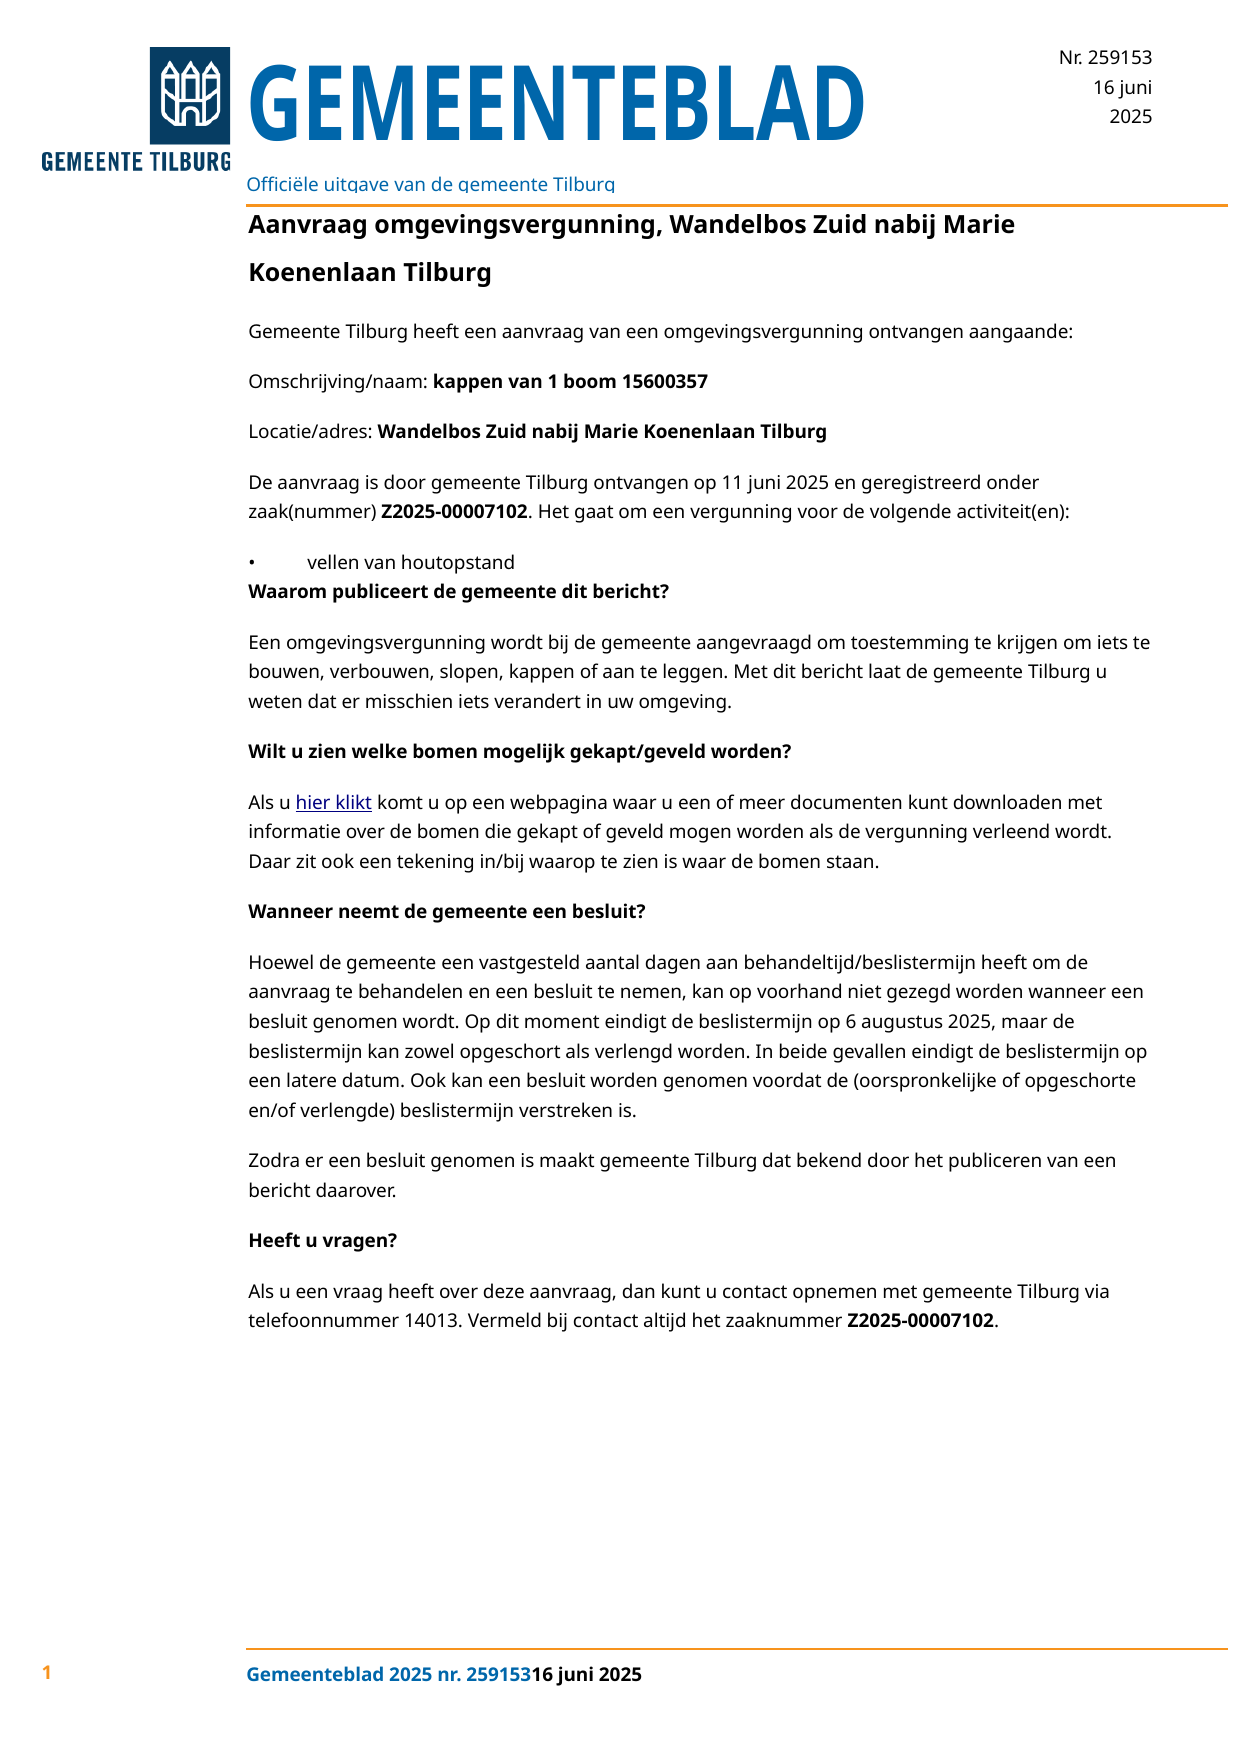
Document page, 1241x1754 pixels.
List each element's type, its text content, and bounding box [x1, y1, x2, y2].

text Hoewel de gemeente een vastgesteld aantal dagen aan behandeltijd/beslistermijn heeft om de aanvraag te behandelen en een besluit te nemen, kan op voorhand niet gezegd worden wanneer een besluit genomen wordt. Op dit moment eindigt de beslistermijn op 6 augustus 2025, maar de beslistermijn kan zowel opgeschort als verlengd worden. In beide gevallen eindigt de beslistermijn op een latere datum. Ook kan een besluit worden genomen voordat de (oorspronkelijke of opgeschorte en/of verlengde) beslistermijn verstreken is. [248, 949, 1152, 1123]
text Aanvraag omgevingsvergunning, Wandelbos Zuid nabij Marie Koenenlaan Tilburg [248, 207, 1152, 288]
text Als u een vraag heeft over deze aanvraag, dan kunt u contact opnemen met gemeente Tilburg via telefoonnummer 14013. Vermeld bij contact altijd het zaaknummer Z2025-00007102. [248, 1278, 1152, 1333]
text Locatie/adres: Wandelbos Zuid nabij Marie Koenenlaan Tilburg [248, 419, 1152, 444]
list vellen van houtopstand [248, 549, 1152, 575]
text De aanvraag is door gemeente Tilburg ontvangen op 11 juni 2025 en geregistreerd onder zaak(nummer) Z2025-00007102. Het gaat om een vergunning voor de volgende activiteit(en): [248, 469, 1152, 524]
text Zodra er een besluit genomen is maakt gemeente Tilburg dat bekend door het publiceren van een bericht daarover. [248, 1147, 1152, 1203]
text Gemeente Tilburg heeft een aanvraag van een omgevingsvergunning ontvangen aangaande: [248, 318, 1152, 344]
text Omschrijving/naam: kappen van 1 boom 15600357 [248, 368, 1152, 394]
text Waarom publiceert de gemeente dit bericht? [248, 579, 1152, 604]
text Wanneer neemt de gemeente een besluit? [248, 899, 1152, 924]
text Als u hier klikt komt u op een webpagina waar u een of meer documenten kunt downloaden met informatie over de bomen die gekapt of geveld mogen worden als de vergunning verleend wordt. Daar zit ook een tekening in/bij waarop te zien is waar de bomen staan. [248, 789, 1152, 874]
text Heeft u vragen? [248, 1227, 1152, 1253]
picture [41, 47, 231, 172]
text Wilt u zien welke bomen mogelijk gekapt/geveld worden? [248, 739, 1152, 764]
text Een omgevingsvergunning wordt bij de gemeente aangevraagd om toestemming te krijgen om iets te bouwen, verbouwen, slopen, kappen of aan te leggen. Met dit bericht laat de gemeente Tilburg u weten dat er misschien iets verandert in uw omgeving. [248, 629, 1152, 714]
